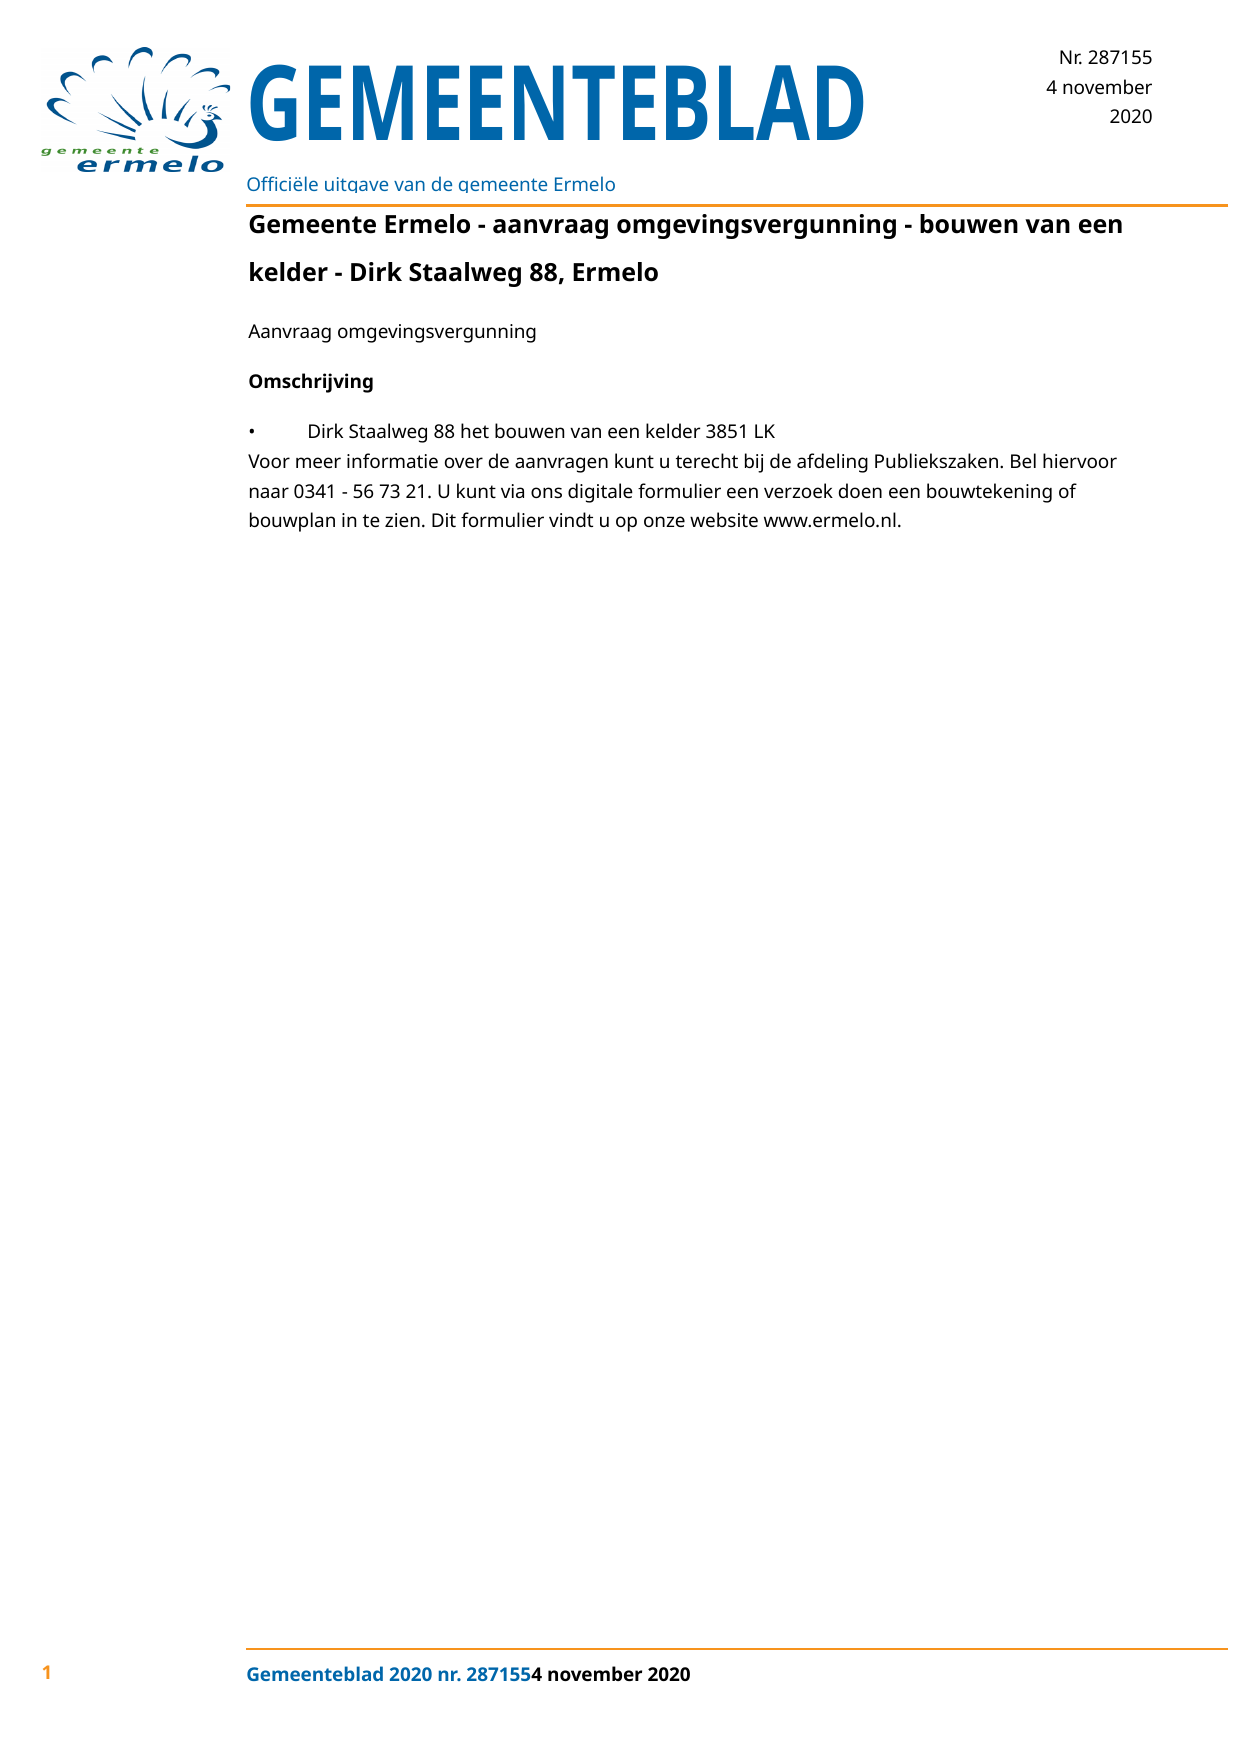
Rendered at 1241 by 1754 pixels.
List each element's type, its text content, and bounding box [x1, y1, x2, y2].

text Aanvraag omgevingsvergunning [248, 318, 1152, 344]
list Dirk Staalweg 88 het bouwen van een kelder 3851 LK [248, 419, 1152, 444]
picture [41, 47, 231, 172]
text Voor meer informatie over de aanvragen kunt u terecht bij de afdeling Publiekszaken. Bel hiervoor naar 0341 - 56 73 21. U kunt via ons digitale formulier een verzoek doen een bouwtekening of bouwplan in te zien. Dit formulier vindt u op onze website www.ermelo.nl. [248, 448, 1152, 533]
text Gemeente Ermelo - aanvraag omgevingsvergunning - bouwen van een kelder - Dirk Staalweg 88, Ermelo [248, 207, 1152, 288]
text Omschrijving [248, 368, 1152, 394]
